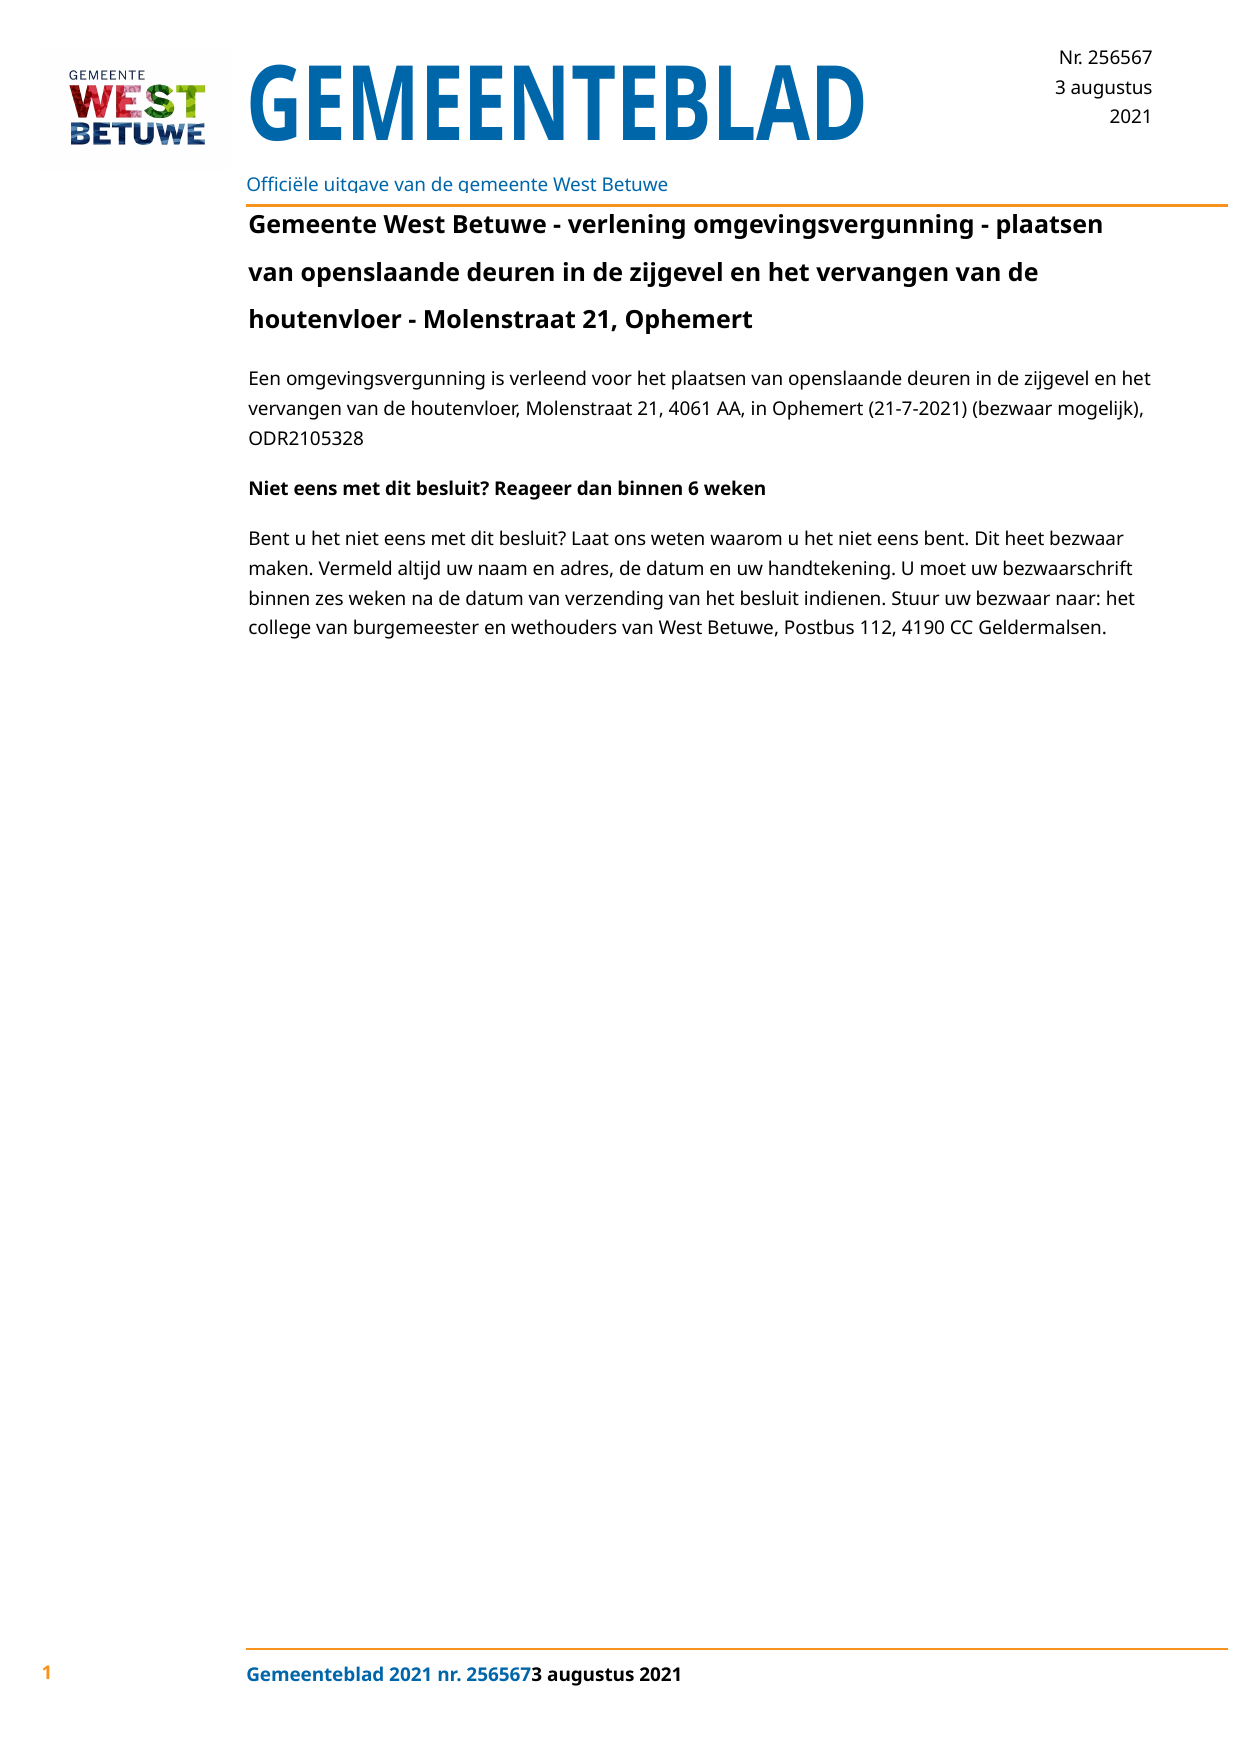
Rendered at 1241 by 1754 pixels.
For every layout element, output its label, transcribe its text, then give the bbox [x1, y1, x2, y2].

picture [41, 47, 231, 172]
text Een omgevingsvergunning is verleend voor het plaatsen van openslaande deuren in de zijgevel en het vervangen van de houtenvloer, Molenstraat 21, 4061 AA, in Ophemert (21-7-2021) (bezwaar mogelijk), ODR2105328 [248, 366, 1152, 450]
text Gemeente West Betuwe - verlening omgevingsvergunning - plaatsen van openslaande deuren in de zijgevel en het vervangen van de houtenvloer - Molenstraat 21, Ophemert [248, 207, 1152, 336]
text Niet eens met dit besluit? Reageer dan binnen 6 weken [248, 475, 1152, 501]
text Bent u het niet eens met dit besluit? Laat ons weten waarom u het niet eens bent. Dit heet bezwaar maken. Vermeld altijd uw naam en adres, de datum en uw handtekening. U moet uw bezwaarschrift binnen zes weken na de datum van verzending van het besluit indienen. Stuur uw bezwaar naar: het college van burgemeester en wethouders van West Betuwe, Postbus 112, 4190 CC Geldermalsen. [248, 526, 1152, 640]
